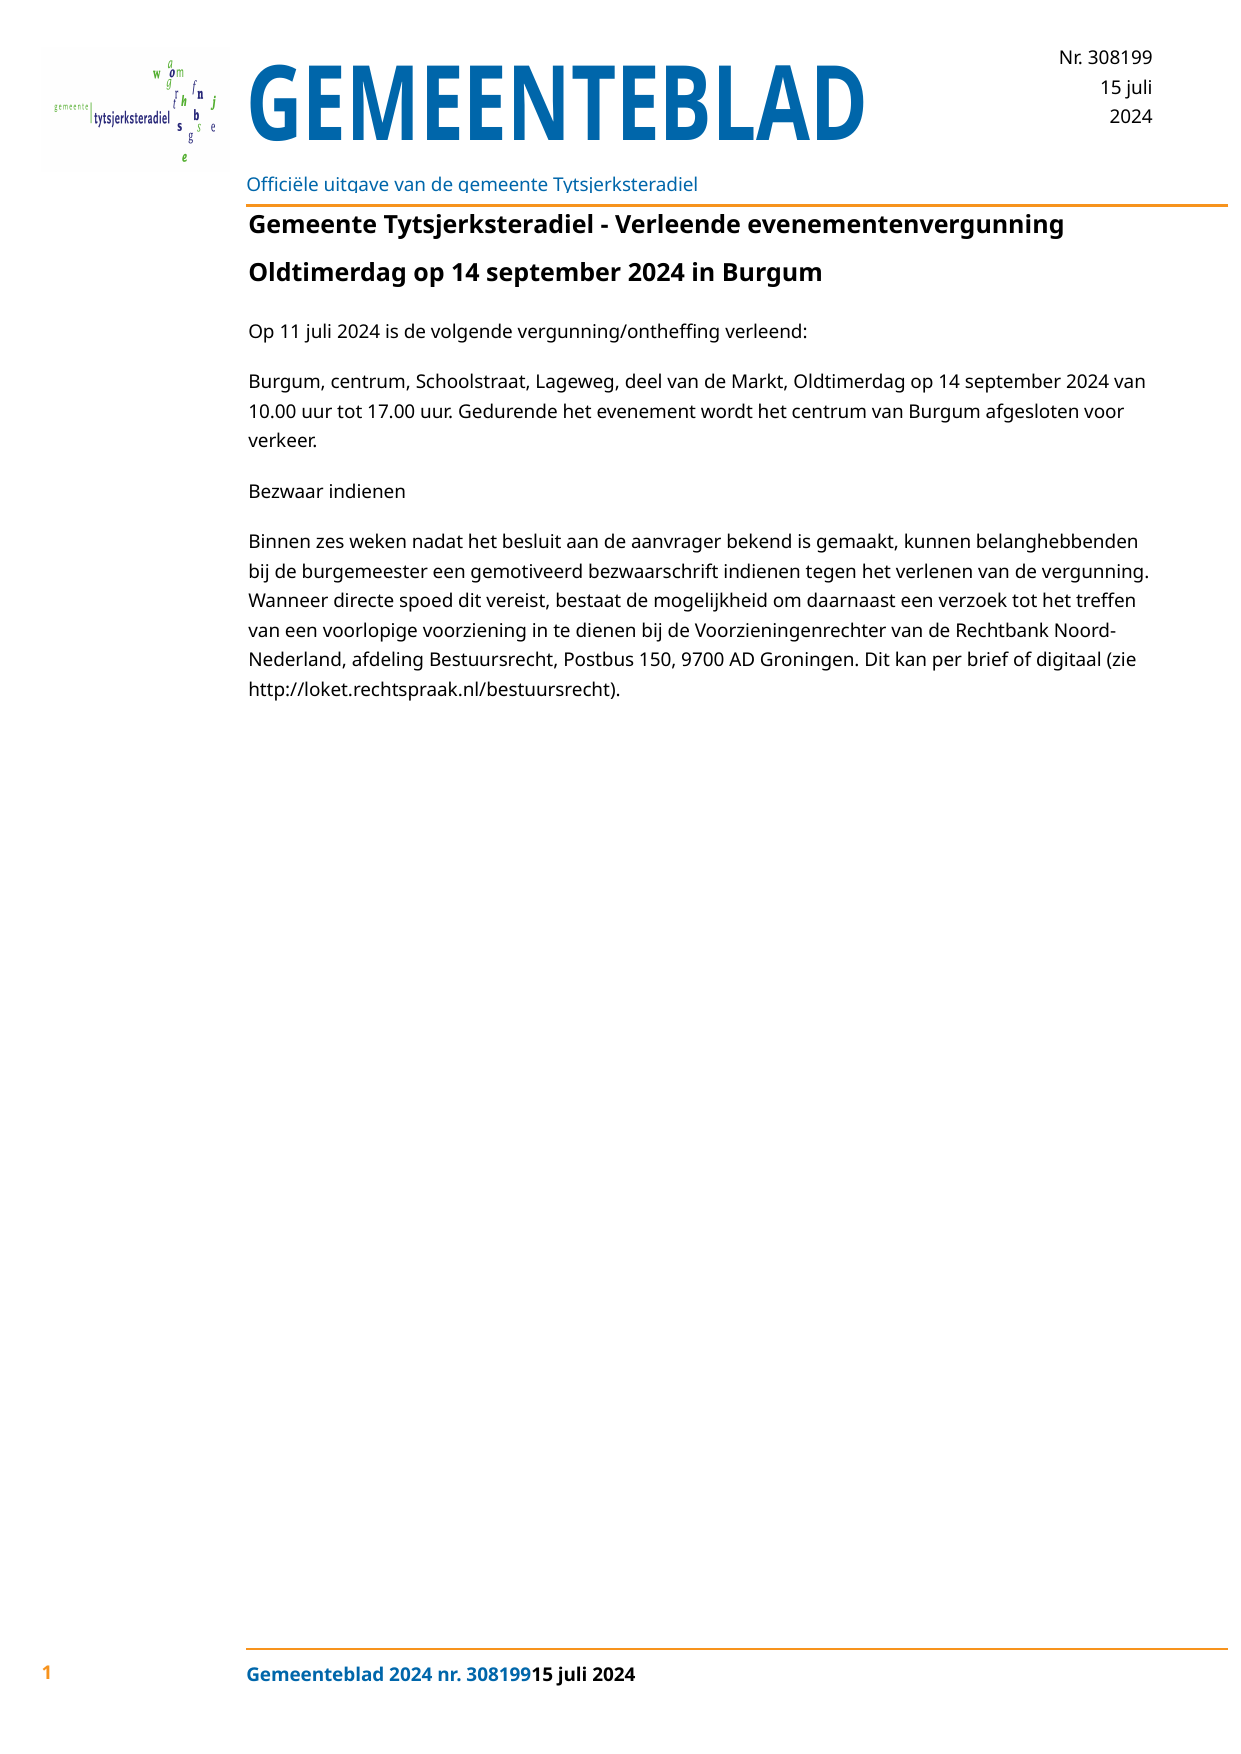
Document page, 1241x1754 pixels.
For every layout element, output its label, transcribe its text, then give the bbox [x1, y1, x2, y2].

text Op 11 juli 2024 is de volgende vergunning/ontheffing verleend: [248, 318, 1152, 344]
text Burgum, centrum, Schoolstraat, Lageweg, deel van de Markt, Oldtimerdag op 14 september 2024 van 10.00 uur tot 17.00 uur. Gedurende het evenement wordt het centrum van Burgum afgesloten voor verkeer. [248, 368, 1152, 453]
text Gemeente Tytsjerksteradiel - Verleende evenementenvergunning Oldtimerdag op 14 september 2024 in Burgum [248, 207, 1152, 288]
picture [41, 47, 231, 172]
text Bezwaar indienen [248, 478, 1152, 504]
text Binnen zes weken nadat het besluit aan de aanvrager bekend is gemaakt, kunnen belanghebbenden bij de burgemeester een gemotiveerd bezwaarschrift indienen tegen het verlenen van de vergunning. Wanneer directe spoed dit vereist, bestaat de mogelijkheid om daarnaast een verzoek tot het treffen van een voorlopige voorziening in te dienen bij de Voorzieningenrechter van de Rechtbank Noord-Nederland, afdeling Bestuursrecht, Postbus 150, 9700 AD Groningen. Dit kan per brief of digitaal (zie http://loket.rechtspraak.nl/bestuursrecht). [248, 528, 1152, 702]
